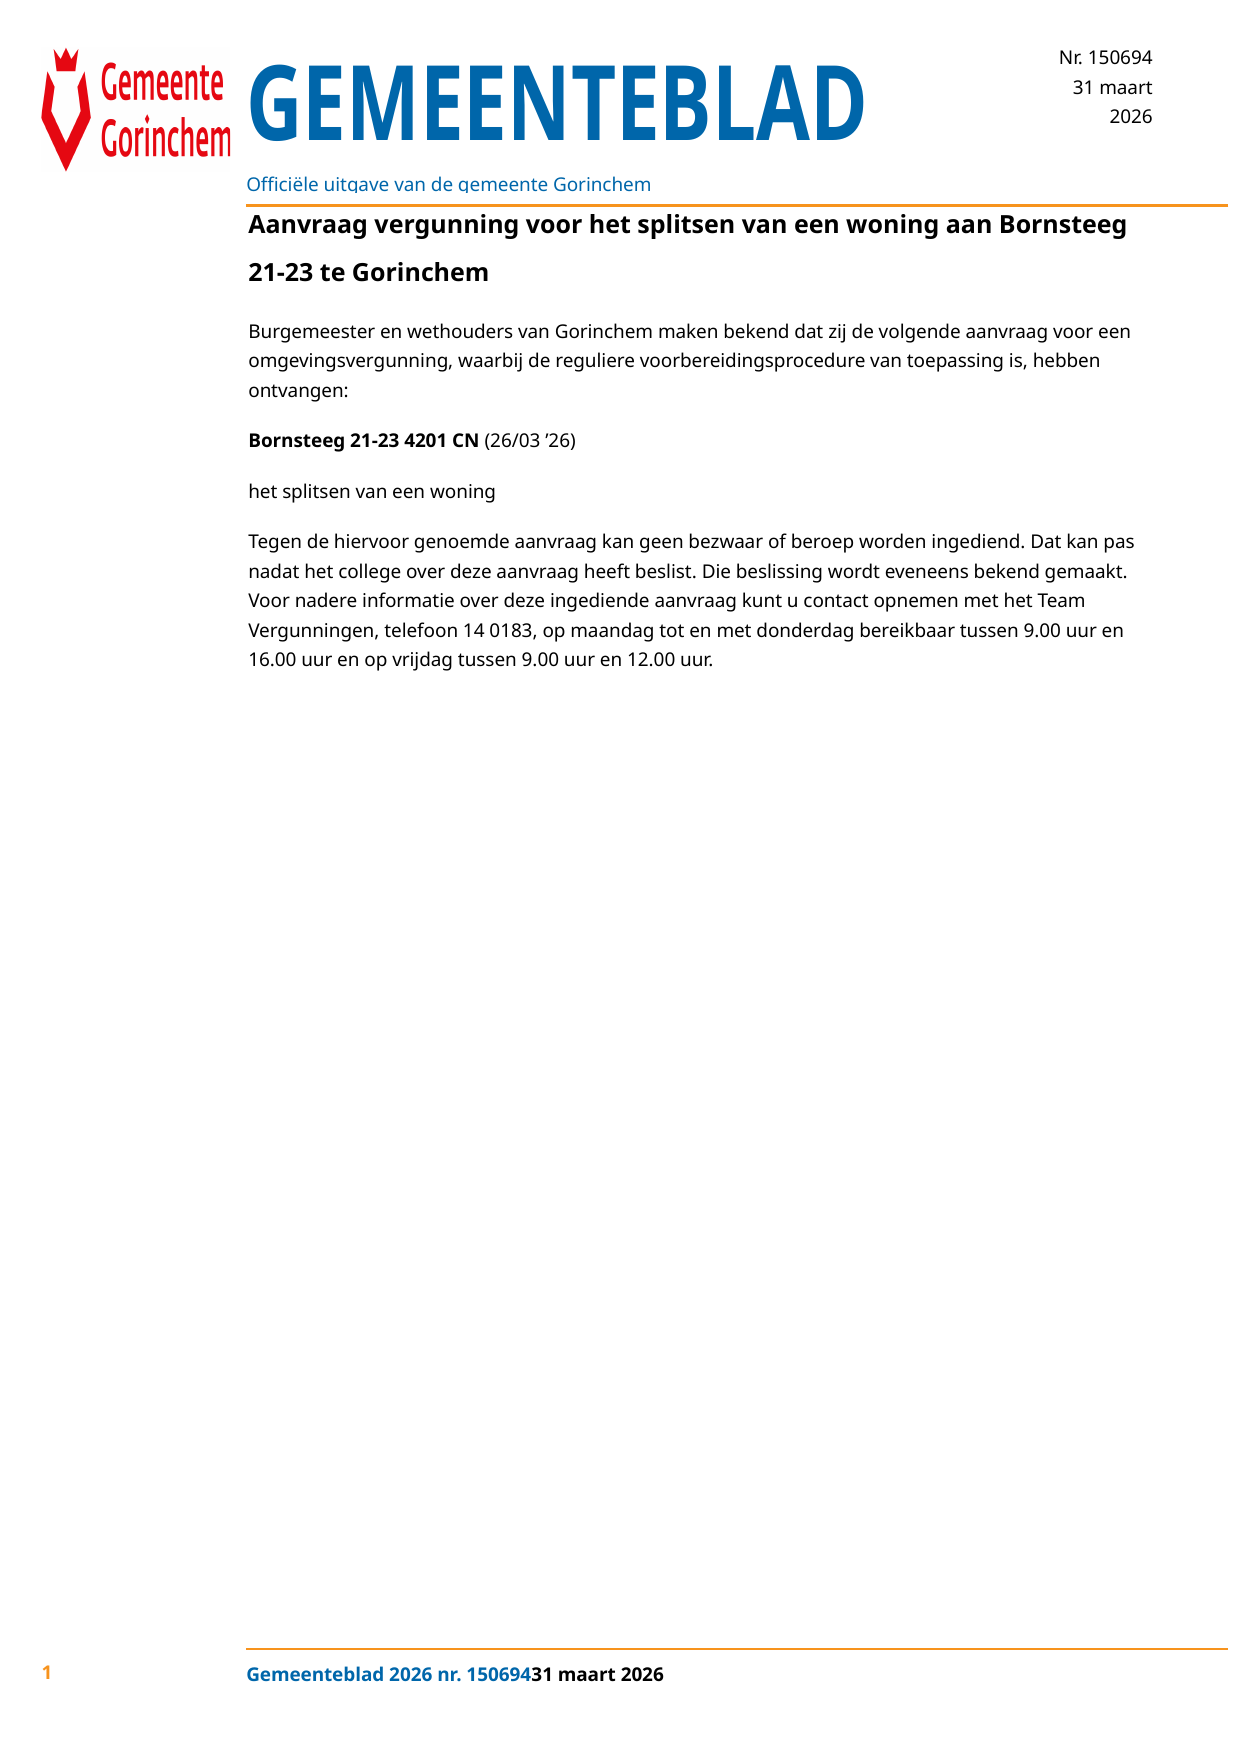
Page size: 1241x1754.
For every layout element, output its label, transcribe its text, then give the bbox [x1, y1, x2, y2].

text het splitsen van een woning [248, 478, 1152, 504]
text Aanvraag vergunning voor het splitsen van een woning aan Bornsteeg 21-23 te Gorinchem [248, 207, 1152, 288]
picture [41, 47, 231, 172]
text Bornsteeg 21-23 4201 CN (26/03 ’26) [248, 427, 1152, 453]
text Tegen de hiervoor genoemde aanvraag kan geen bezwaar of beroep worden ingediend. Dat kan pas nadat het college over deze aanvraag heeft beslist. Die beslissing wordt eveneens bekend gemaakt. Voor nadere informatie over deze ingediende aanvraag kunt u contact opnemen met het Team Vergunningen, telefoon 14 0183, op maandag tot en met donderdag bereikbaar tussen 9.00 uur en 16.00 uur en op vrijdag tussen 9.00 uur en 12.00 uur. [248, 528, 1152, 672]
text Burgemeester en wethouders van Gorinchem maken bekend dat zij de volgende aanvraag voor een omgevingsvergunning, waarbij de reguliere voorbereidingsprocedure van toepassing is, hebben ontvangen: [248, 318, 1152, 403]
